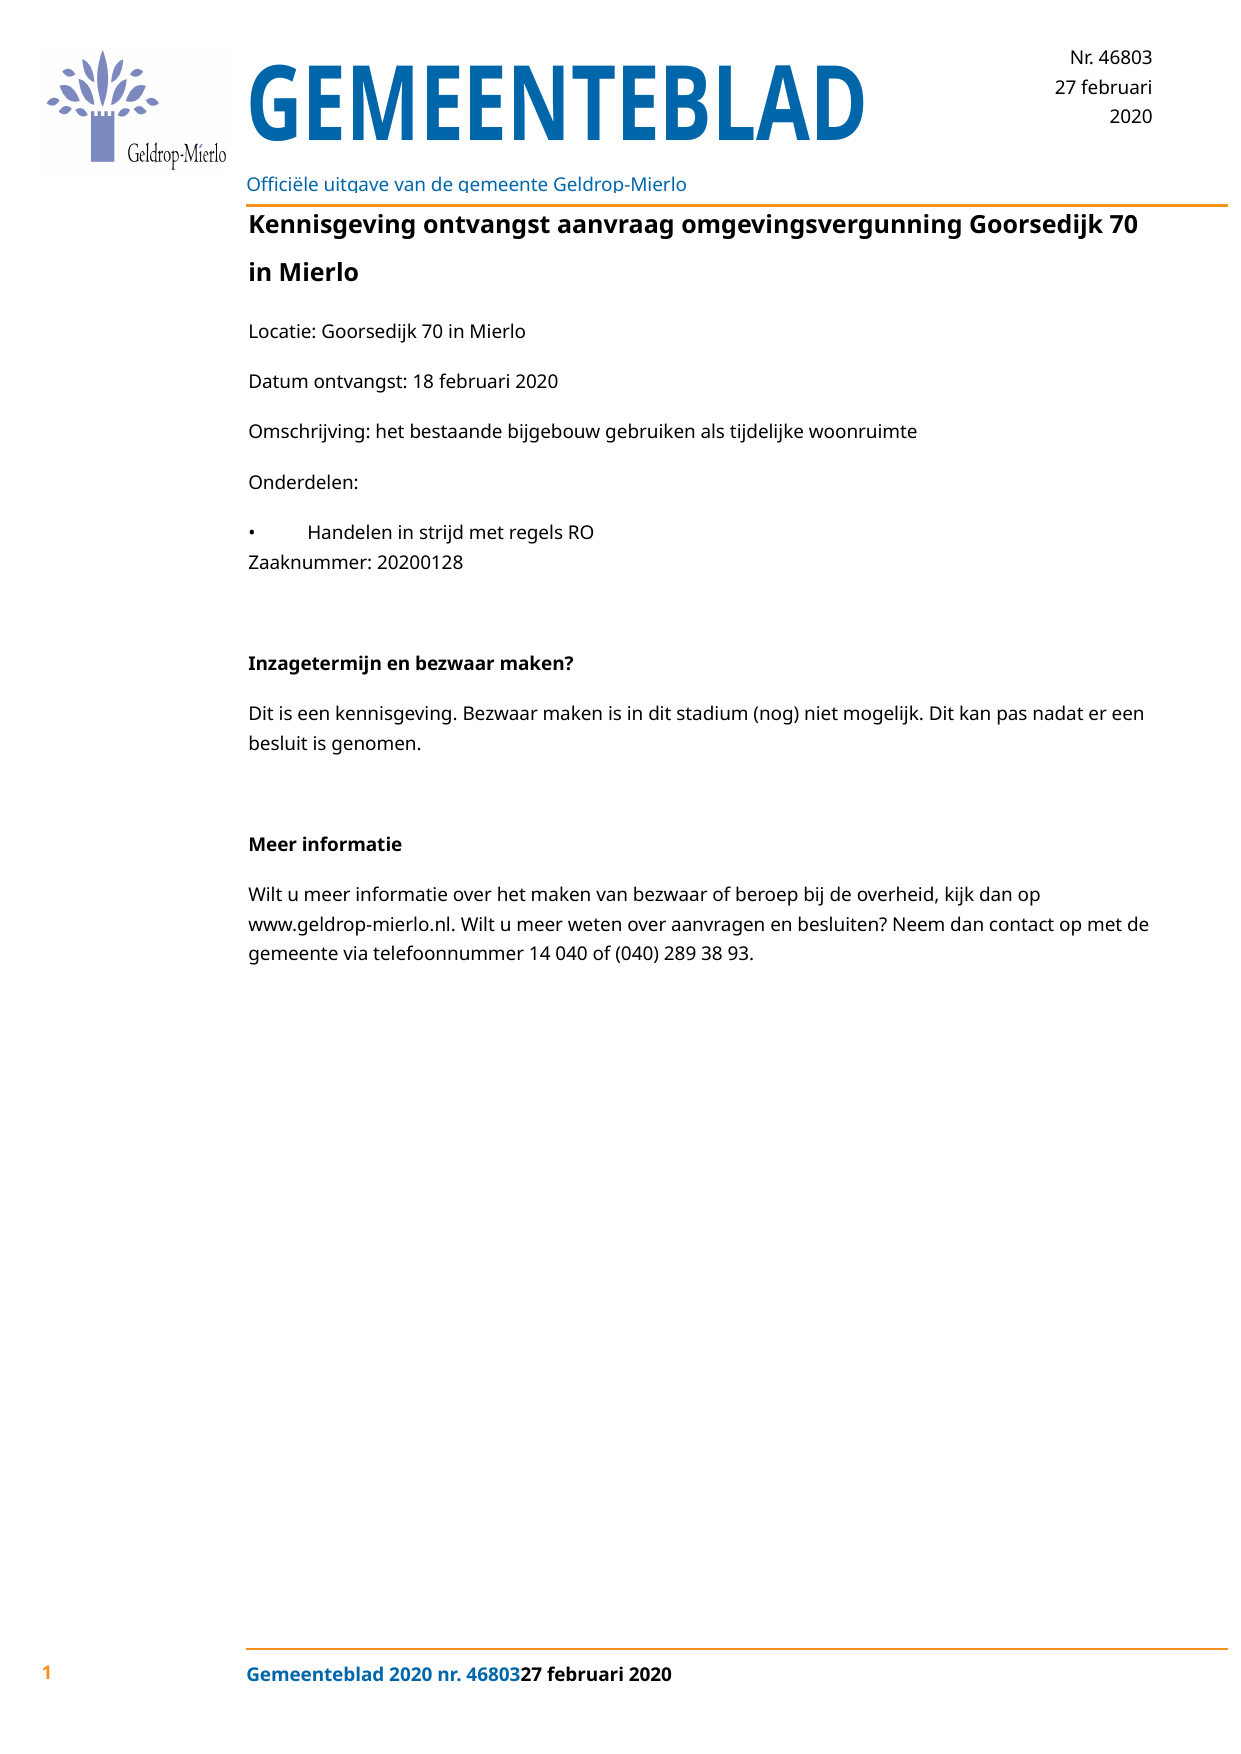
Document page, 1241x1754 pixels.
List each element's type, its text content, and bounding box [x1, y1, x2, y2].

text Omschrijving: het bestaande bijgebouw gebruiken als tijdelijke woonruimte [248, 419, 1152, 444]
picture [41, 47, 231, 172]
text Meer informatie [248, 831, 1152, 857]
text Dit is een kennisgeving. Bezwaar maken is in dit stadium (nog) niet mogelijk. Dit kan pas nadat er een besluit is genomen. [248, 700, 1152, 756]
text Kennisgeving ontvangst aanvraag omgevingsvergunning Goorsedijk 70 in Mierlo [248, 207, 1152, 288]
text Inzagetermijn en bezwaar maken? [248, 650, 1152, 676]
text Onderdelen: [248, 469, 1152, 495]
list Handelen in strijd met regels RO [248, 519, 1152, 545]
text Zaaknummer: 20200128 [248, 549, 1152, 575]
text Wilt u meer informatie over het maken van bezwaar of beroep bij de overheid, kijk dan op www.geldrop-mierlo.nl. Wilt u meer weten over aanvragen en besluiten? Neem dan contact op met de gemeente via telefoonnummer 14 040 of (040) 289 38 93. [248, 881, 1152, 966]
text Datum ontvangst: 18 februari 2020 [248, 368, 1152, 394]
text Locatie: Goorsedijk 70 in Mierlo [248, 318, 1152, 344]
